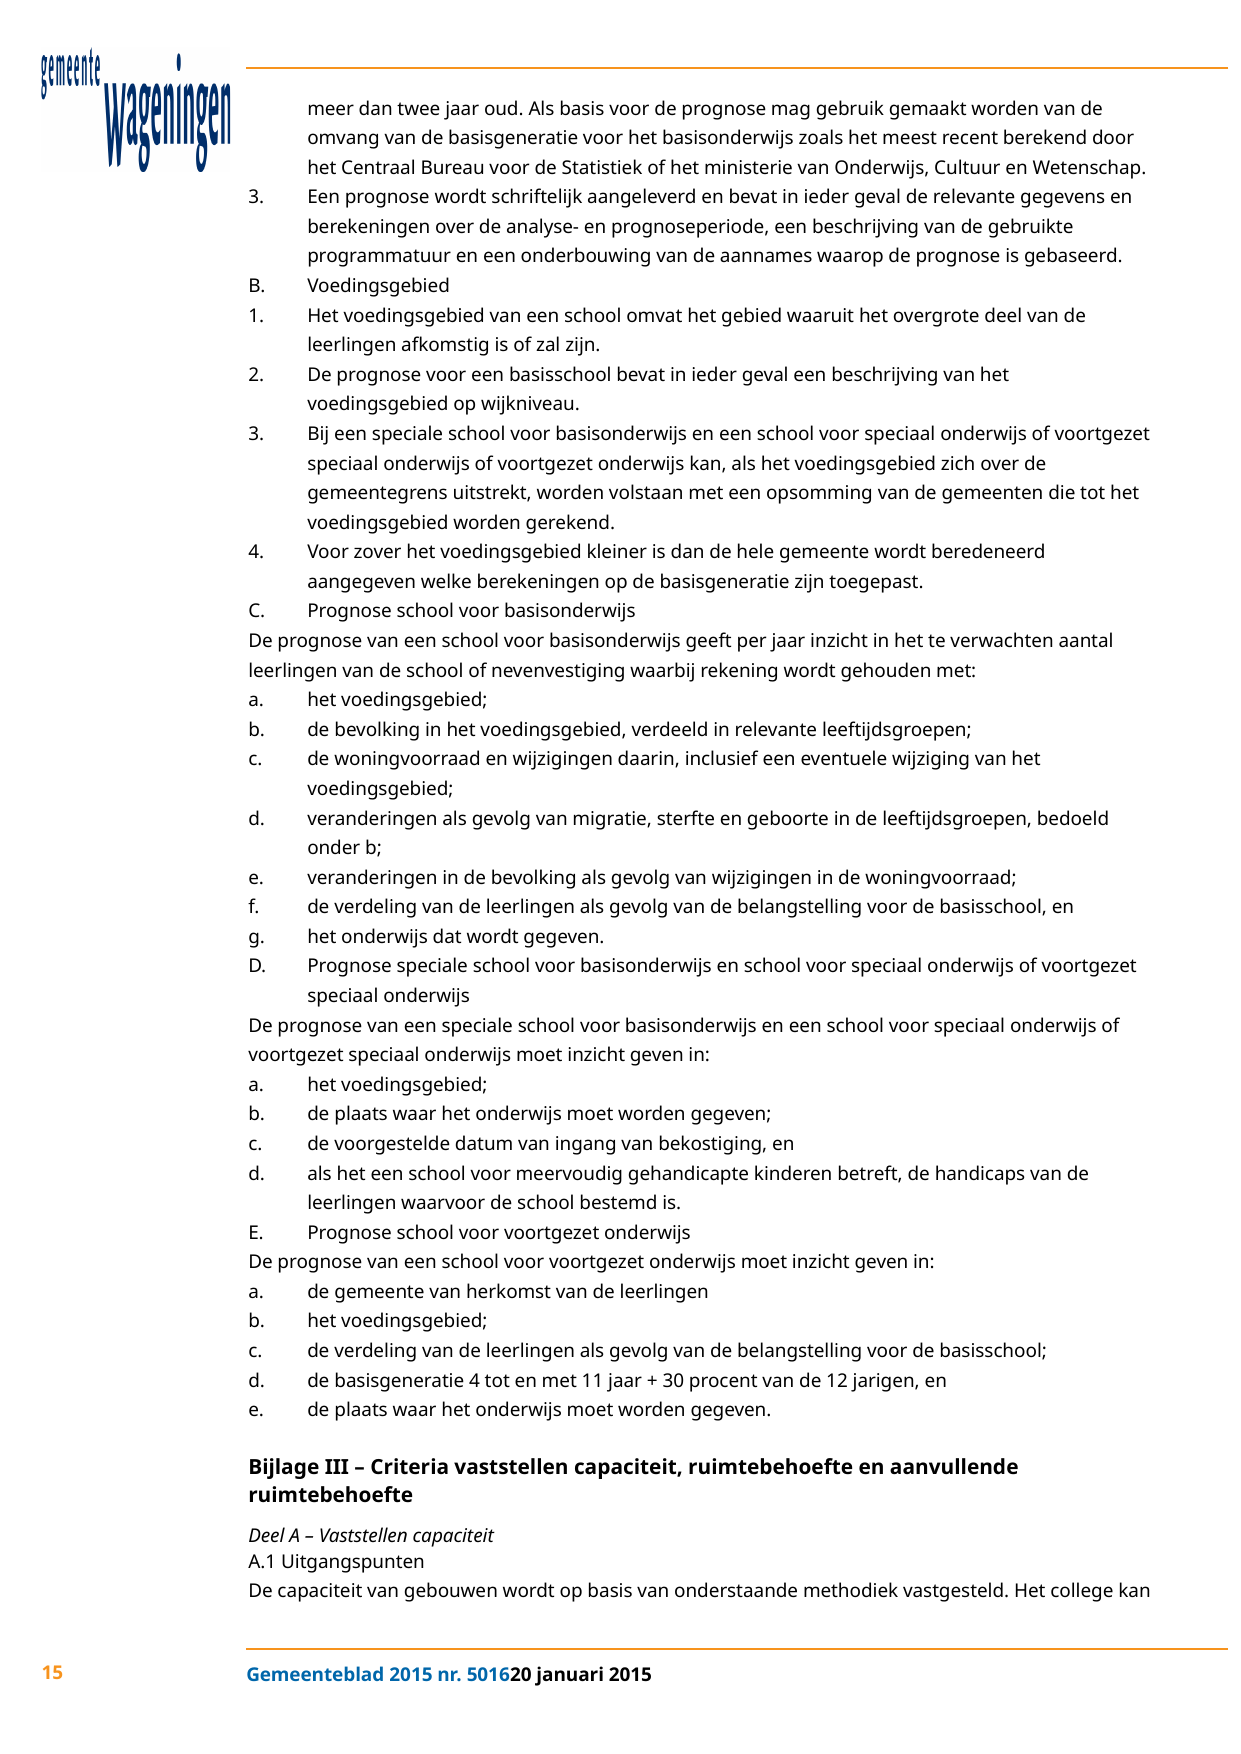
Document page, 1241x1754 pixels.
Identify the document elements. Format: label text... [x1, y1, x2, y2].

list de plaats waar het onderwijs moet worden gegeven. [248, 1396, 1152, 1422]
text Bijlage III – Criteria vaststellen capaciteit, ruimtebehoefte en aanvullende ruimtebehoefte [248, 1452, 1152, 1509]
list de woningvoorraad en wijzigingen daarin, inclusief een eventuele wijziging van het voedingsgebied; [248, 746, 1152, 801]
list meer dan twee jaar oud. Als basis voor de prognose mag gebruik gemaakt worden van de omvang van de basisgeneratie voor het basisonderwijs zoals het meest recent berekend door het Centraal Bureau voor de Statistiek of het ministerie van Onderwijs, Cultuur en Wetenschap. [248, 95, 1152, 180]
list Prognose school voor basisonderwijs [248, 598, 1152, 623]
list het voedingsgebied; [248, 1071, 1152, 1097]
picture [41, 47, 231, 172]
text De prognose van een school voor basisonderwijs geeft per jaar inzicht in het te verwachten aantal leerlingen van de school of nevenvestiging waarbij rekening wordt gehouden met: [248, 627, 1152, 683]
text A.1 Uitgangspunten [248, 1548, 1152, 1574]
list als het een school voor meervoudig gehandicapte kinderen betreft, de handicaps van de leerlingen waarvoor de school bestemd is. [248, 1160, 1152, 1215]
list de plaats waar het onderwijs moet worden gegeven; [248, 1101, 1152, 1126]
list de bevolking in het voedingsgebied, verdeeld in relevante leeftijdsgroepen; [248, 716, 1152, 742]
list de verdeling van de leerlingen als gevolg van de belangstelling voor de basisschool; [248, 1337, 1152, 1363]
list Voor zover het voedingsgebied kleiner is dan de hele gemeente wordt beredeneerd aangegeven welke berekeningen op de basisgeneratie zijn toegepast. [248, 538, 1152, 594]
list de gemeente van herkomst van de leerlingen [248, 1278, 1152, 1304]
list de basisgeneratie 4 tot en met 11 jaar + 30 procent van de 12 jarigen, en [248, 1367, 1152, 1393]
list veranderingen in de bevolking als gevolg van wijzigingen in de woningvoorraad; [248, 864, 1152, 890]
list de verdeling van de leerlingen als gevolg van de belangstelling voor de basisschool, en [248, 893, 1152, 919]
list Het voedingsgebied van een school omvat het gebied waaruit het overgrote deel van de leerlingen afkomstig is of zal zijn. [248, 302, 1152, 357]
list Prognose school voor voortgezet onderwijs [248, 1219, 1152, 1245]
text De capaciteit van gebouwen wordt op basis van onderstaande methodiek vastgesteld. Het college kan [248, 1577, 1152, 1603]
text De prognose van een speciale school voor basisonderwijs en een school voor speciaal onderwijs of voortgezet speciaal onderwijs moet inzicht geven in: [248, 1012, 1152, 1067]
list het voedingsgebied; [248, 686, 1152, 712]
list De prognose voor een basisschool bevat in ieder geval een beschrijving van het voedingsgebied op wijkniveau. [248, 361, 1152, 416]
text De prognose van een school voor voortgezet onderwijs moet inzicht geven in: [248, 1248, 1152, 1274]
list Voedingsgebied [248, 272, 1152, 298]
list het onderwijs dat wordt gegeven. [248, 923, 1152, 949]
list Een prognose wordt schriftelijk aangeleverd en bevat in ieder geval de relevante gegevens en berekeningen over de analyse- en prognoseperiode, een beschrijving van de gebruikte programmatuur en een onderbouwing van de aannames waarop de prognose is gebaseerd. [248, 183, 1152, 268]
list Bij een speciale school voor basisonderwijs en een school voor speciaal onderwijs of voortgezet speciaal onderwijs of voortgezet onderwijs kan, als het voedingsgebied zich over de gemeentegrens uitstrekt, worden volstaan met een opsomming van de gemeenten die tot het voedingsgebied worden gerekend. [248, 420, 1152, 535]
text Deel A – Vaststellen capaciteit [248, 1522, 1152, 1548]
list de voorgestelde datum van ingang van bekostiging, en [248, 1130, 1152, 1156]
list het voedingsgebied; [248, 1308, 1152, 1333]
list veranderingen als gevolg van migratie, sterfte en geboorte in de leeftijdsgroepen, bedoeld onder b; [248, 805, 1152, 860]
list Prognose speciale school voor basisonderwijs en school voor speciaal onderwijs of voortgezet speciaal onderwijs [248, 953, 1152, 1008]
